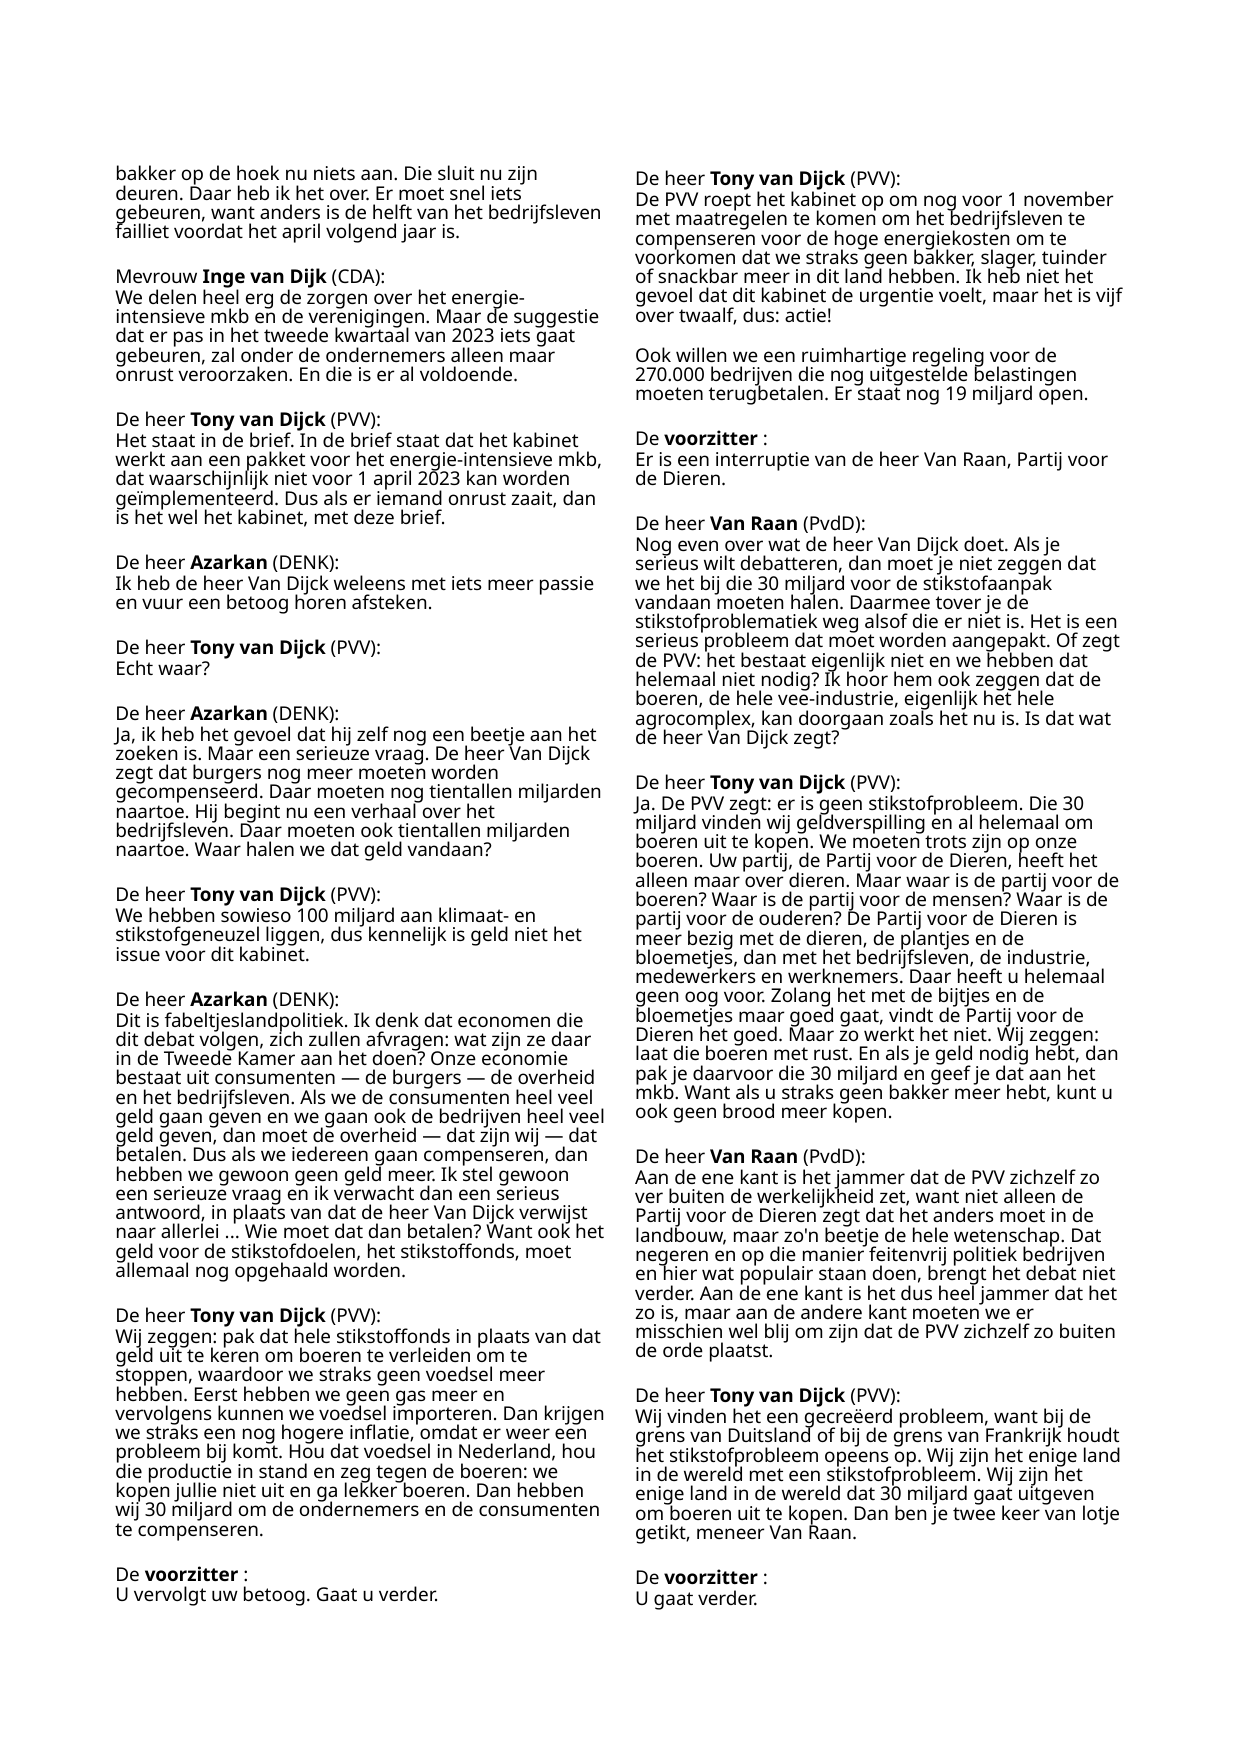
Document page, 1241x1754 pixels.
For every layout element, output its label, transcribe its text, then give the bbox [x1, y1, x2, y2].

text We hebben sowieso 100 miljard aan klimaat- en stikstofgeneuzel liggen, dus kennelijk is geld niet het issue voor dit kabinet. [115, 907, 605, 965]
text Mevrouw Inge van Dijk (CDA): [115, 263, 605, 289]
text De PVV roept het kabinet op om nog voor 1 november met maatregelen te komen om het bedrijfsleven te compenseren voor de hoge energiekosten om te voorkomen dat we straks geen bakker, slager, tuinder of snackbar meer in dit land hebben. Ik heb niet het gevoel dat dit kabinet de urgentie voelt, maar het is vijf over twaalf, dus: actie! [635, 191, 1125, 326]
text Ik heb de heer Van Dijck weleens met iets meer passie en vuur een betoog horen afsteken. [115, 575, 605, 613]
text De heer Tony van Dijck (PVV): [115, 881, 605, 907]
text De heer Azarkan (DENK): [115, 549, 605, 575]
text De heer Tony van Dijck (PVV): [635, 1382, 1125, 1408]
text De heer Tony van Dijck (PVV): [115, 634, 605, 660]
text U vervolgt uw betoog. Gaat u verder. [115, 1586, 605, 1606]
text De heer Tony van Dijck (PVV): [635, 165, 1125, 191]
text Het staat in de brief. In de brief staat dat het kabinet werkt aan een pakket voor het energie-intensieve mkb, dat waarschijnlijk niet voor 1 april 2023 kan worden geïmplementeerd. Dus als er iemand onrust zaait, dan is het wel het kabinet, met deze brief. [115, 432, 605, 528]
text Wij zeggen: pak dat hele stikstoffonds in plaats van dat geld uit te keren om boeren te verleiden om te stoppen, waardoor we straks geen voedsel meer hebben. Eerst hebben we geen gas meer en vervolgens kunnen we voedsel importeren. Dan krijgen we straks een nog hogere inflatie, omdat er weer een probleem bij komt. Hou dat voedsel in Nederland, hou die productie in stand en zeg tegen de boeren: we kopen jullie niet uit en ga lekker boeren. Dan hebben wij 30 miljard om de ondernemers en de consumenten te compenseren. [115, 1328, 605, 1540]
text De voorzitter : [635, 1564, 1125, 1589]
text U gaat verder. [635, 1589, 1125, 1609]
text Ja, ik heb het gevoel dat hij zelf nog een beetje aan het zoeken is. Maar een serieuze vraag. De heer Van Dijck zegt dat burgers nog meer moeten worden gecompenseerd. Daar moeten nog tientallen miljarden naartoe. Hij begint nu een verhaal over het bedrijfsleven. Daar moeten ook tientallen miljarden naartoe. Waar halen we dat geld vandaan? [115, 726, 605, 861]
text Aan de ene kant is het jammer dat de PVV zichzelf zo ver buiten de werkelijkheid zet, want niet alleen de Partij voor de Dieren zegt dat het anders moet in de landbouw, maar zo'n beetje de hele wetenschap. Dat negeren en op die manier feitenvrij politiek bedrijven en hier wat populair staan doen, brengt het debat niet verder. Aan de ene kant is het dus heel jammer dat het zo is, maar aan de andere kant moeten we er misschien wel blij om zijn dat de PVV zichzelf zo buiten de orde plaatst. [635, 1169, 1125, 1362]
text De heer Tony van Dijck (PVV): [635, 769, 1125, 795]
text Er is een interruptie van de heer Van Raan, Partij voor de Dieren. [635, 451, 1125, 489]
text De voorzitter : [115, 1561, 605, 1586]
text We delen heel erg de zorgen over het energie-intensieve mkb en de verenigingen. Maar de suggestie dat er pas in het tweede kwartaal van 2023 iets gaat gebeuren, zal onder de ondernemers alleen maar onrust veroorzaken. En die is er al voldoende. [115, 289, 605, 385]
text bakker op de hoek nu niets aan. Die sluit nu zijn deuren. Daar heb ik het over. Er moet snel iets gebeuren, want anders is de helft van het bedrijfsleven failliet voordat het april volgend jaar is. [115, 165, 605, 242]
text De heer Azarkan (DENK): [115, 986, 605, 1012]
text De heer Van Raan (PvdD): [635, 510, 1125, 536]
text Nog even over wat de heer Van Dijck doet. Als je serieus wilt debatteren, dan moet je niet zeggen dat we het bij die 30 miljard voor de stikstofaanpak vandaan moeten halen. Daarmee tover je de stikstofproblematiek weg alsof die er niet is. Het is een serieus probleem dat moet worden aangepakt. Of zegt de PVV: het bestaat eigenlijk niet en we hebben dat helemaal niet nodig? Ik hoor hem ook zeggen dat de boeren, de hele vee-industrie, eigenlijk het hele agrocomplex, kan doorgaan zoals het nu is. Is dat wat de heer Van Dijck zegt? [635, 536, 1125, 748]
text Echt waar? [115, 660, 605, 679]
text De heer Azarkan (DENK): [115, 700, 605, 726]
text De heer Van Raan (PvdD): [635, 1143, 1125, 1169]
text Wij vinden het een gecreëerd probleem, want bij de grens van Duitsland of bij de grens van Frankrijk houdt het stikstofprobleem opeens op. Wij zijn het enige land in de wereld met een stikstofprobleem. Wij zijn het enige land in de wereld dat 30 miljard gaat uitgeven om boeren uit te kopen. Dan ben je twee keer van lotje getikt, meneer Van Raan. [635, 1408, 1125, 1543]
text Dit is fabeltjeslandpolitiek. Ik denk dat economen die dit debat volgen, zich zullen afvragen: wat zijn ze daar in de Tweede Kamer aan het doen? Onze economie bestaat uit consumenten — de burgers — de overheid en het bedrijfsleven. Als we de consumenten heel veel geld gaan geven en we gaan ook de bedrijven heel veel geld geven, dan moet de overheid — dat zijn wij — dat betalen. Dus als we iedereen gaan compenseren, dan hebben we gewoon geen geld meer. Ik stel gewoon een serieuze vraag en ik verwacht dan een serieus antwoord, in plaats van dat de heer Van Dijck verwijst naar allerlei ... Wie moet dat dan betalen? Want ook het geld voor de stikstofdoelen, het stikstoffonds, moet allemaal nog opgehaald worden. [115, 1012, 605, 1281]
text De heer Tony van Dijck (PVV): [115, 1302, 605, 1328]
text De voorzitter : [635, 425, 1125, 451]
text Ook willen we een ruimhartige regeling voor de 270.000 bedrijven die nog uitgestelde belastingen moeten terugbetalen. Er staat nog 19 miljard open. [635, 347, 1125, 404]
text Ja. De PVV zegt: er is geen stikstofprobleem. Die 30 miljard vinden wij geldverspilling en al helemaal om boeren uit te kopen. We moeten trots zijn op onze boeren. Uw partij, de Partij voor de Dieren, heeft het alleen maar over dieren. Maar waar is de partij voor de boeren? Waar is de partij voor de mensen? Waar is de partij voor de ouderen? De Partij voor de Dieren is meer bezig met de dieren, de plantjes en de bloemetjes, dan met het bedrijfsleven, de industrie, medewerkers en werknemers. Daar heeft u helemaal geen oog voor. Zolang het met de bijtjes en de bloemetjes maar goed gaat, vindt de Partij voor de Dieren het goed. Maar zo werkt het niet. Wij zeggen: laat die boeren met rust. En als je geld nodig hebt, dan pak je daarvoor die 30 miljard en geef je dat aan het mkb. Want als u straks geen bakker meer hebt, kunt u ook geen brood meer kopen. [635, 795, 1125, 1122]
text De heer Tony van Dijck (PVV): [115, 406, 605, 432]
